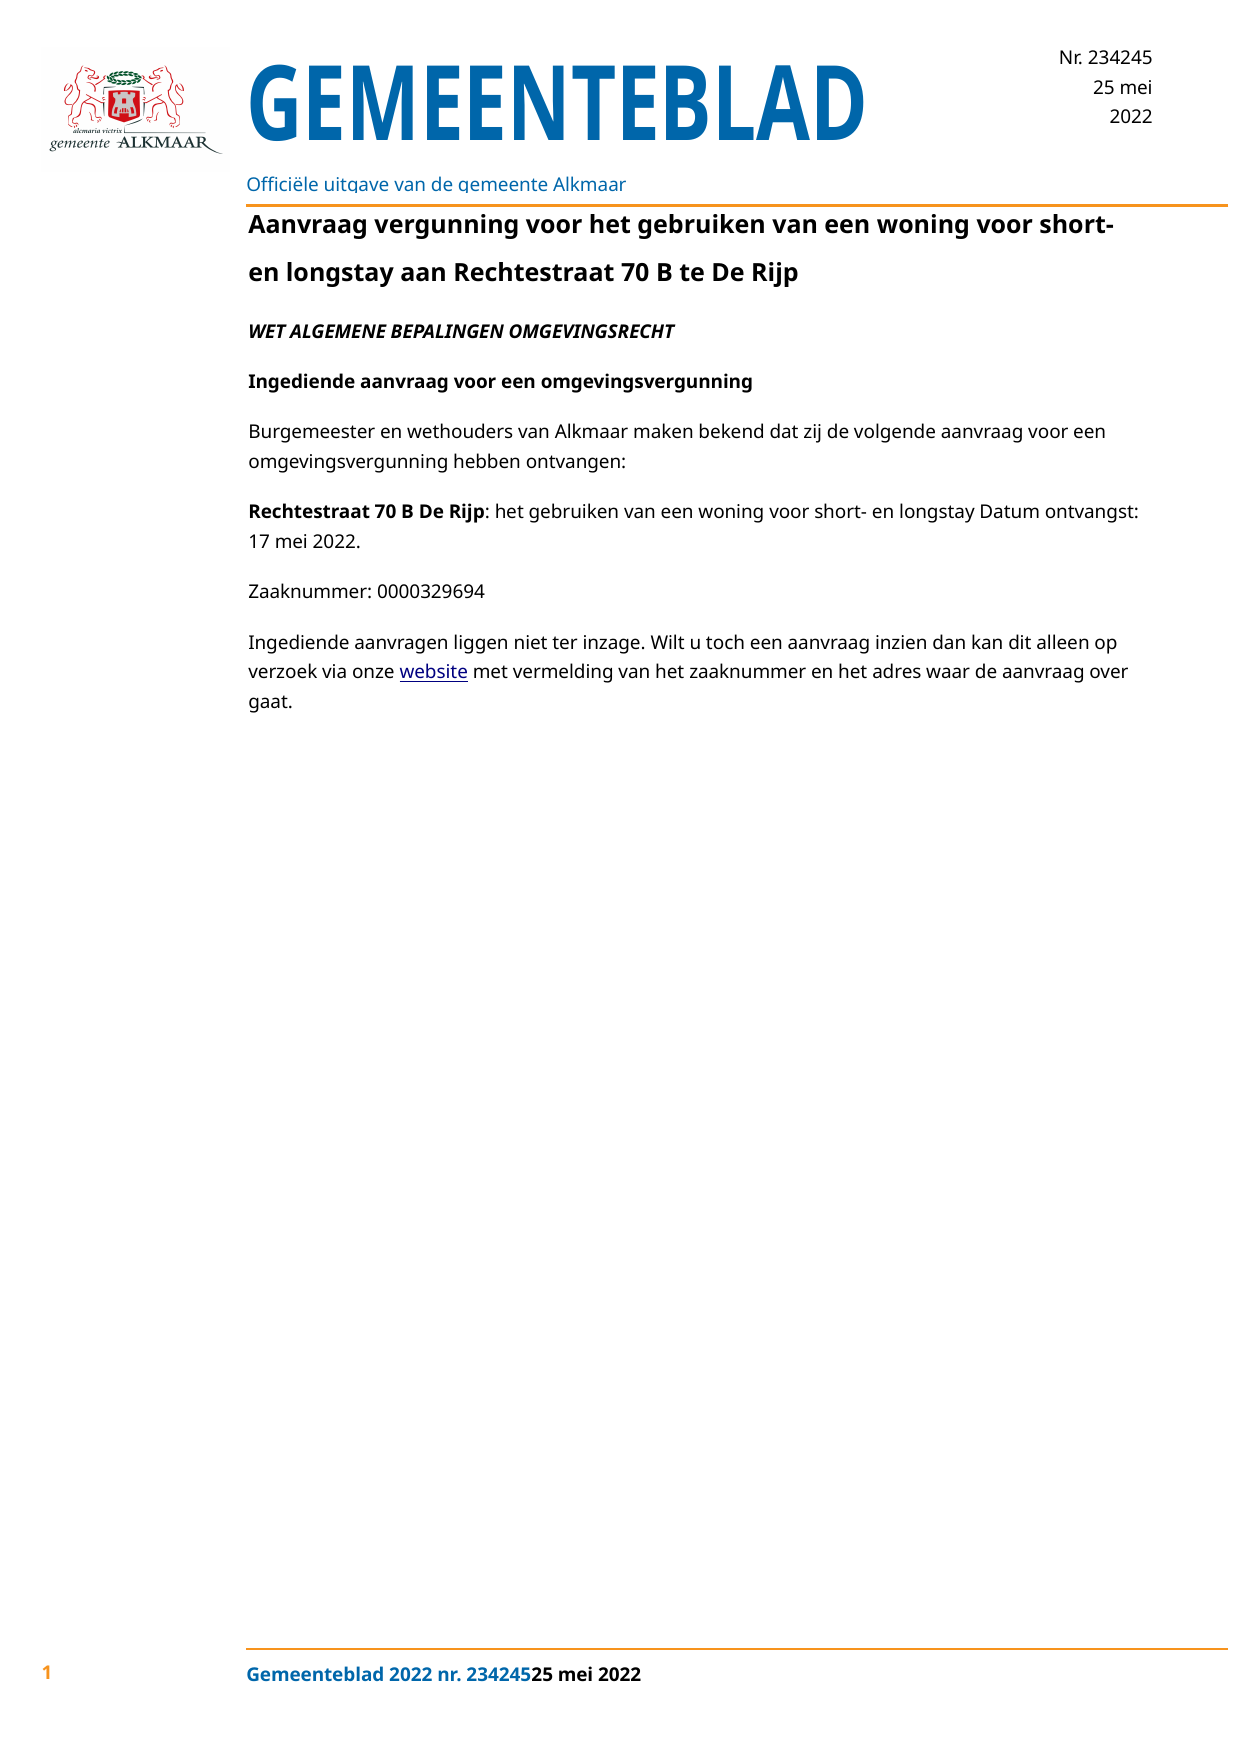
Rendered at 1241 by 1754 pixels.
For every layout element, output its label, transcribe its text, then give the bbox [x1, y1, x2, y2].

text Ingediende aanvraag voor een omgevingsvergunning [248, 368, 1152, 394]
text Rechtestraat 70 B De Rijp: het gebruiken van een woning voor short- en longstay Datum ontvangst: 17 mei 2022. [248, 499, 1152, 554]
text Aanvraag vergunning voor het gebruiken van een woning voor short- en longstay aan Rechtestraat 70 B te De Rijp [248, 207, 1152, 288]
text Ingediende aanvragen liggen niet ter inzage. Wilt u toch een aanvraag inzien dan kan dit alleen op verzoek via onze website met vermelding van het zaaknummer en het adres waar de aanvraag over gaat. [248, 629, 1152, 714]
picture [41, 47, 231, 172]
text Burgemeester en wethouders van Alkmaar maken bekend dat zij de volgende aanvraag voor een omgevingsvergunning hebben ontvangen: [248, 419, 1152, 474]
text Zaaknummer: 0000329694 [248, 579, 1152, 604]
text WET ALGEMENE BEPALINGEN OMGEVINGSRECHT [248, 318, 1152, 344]
